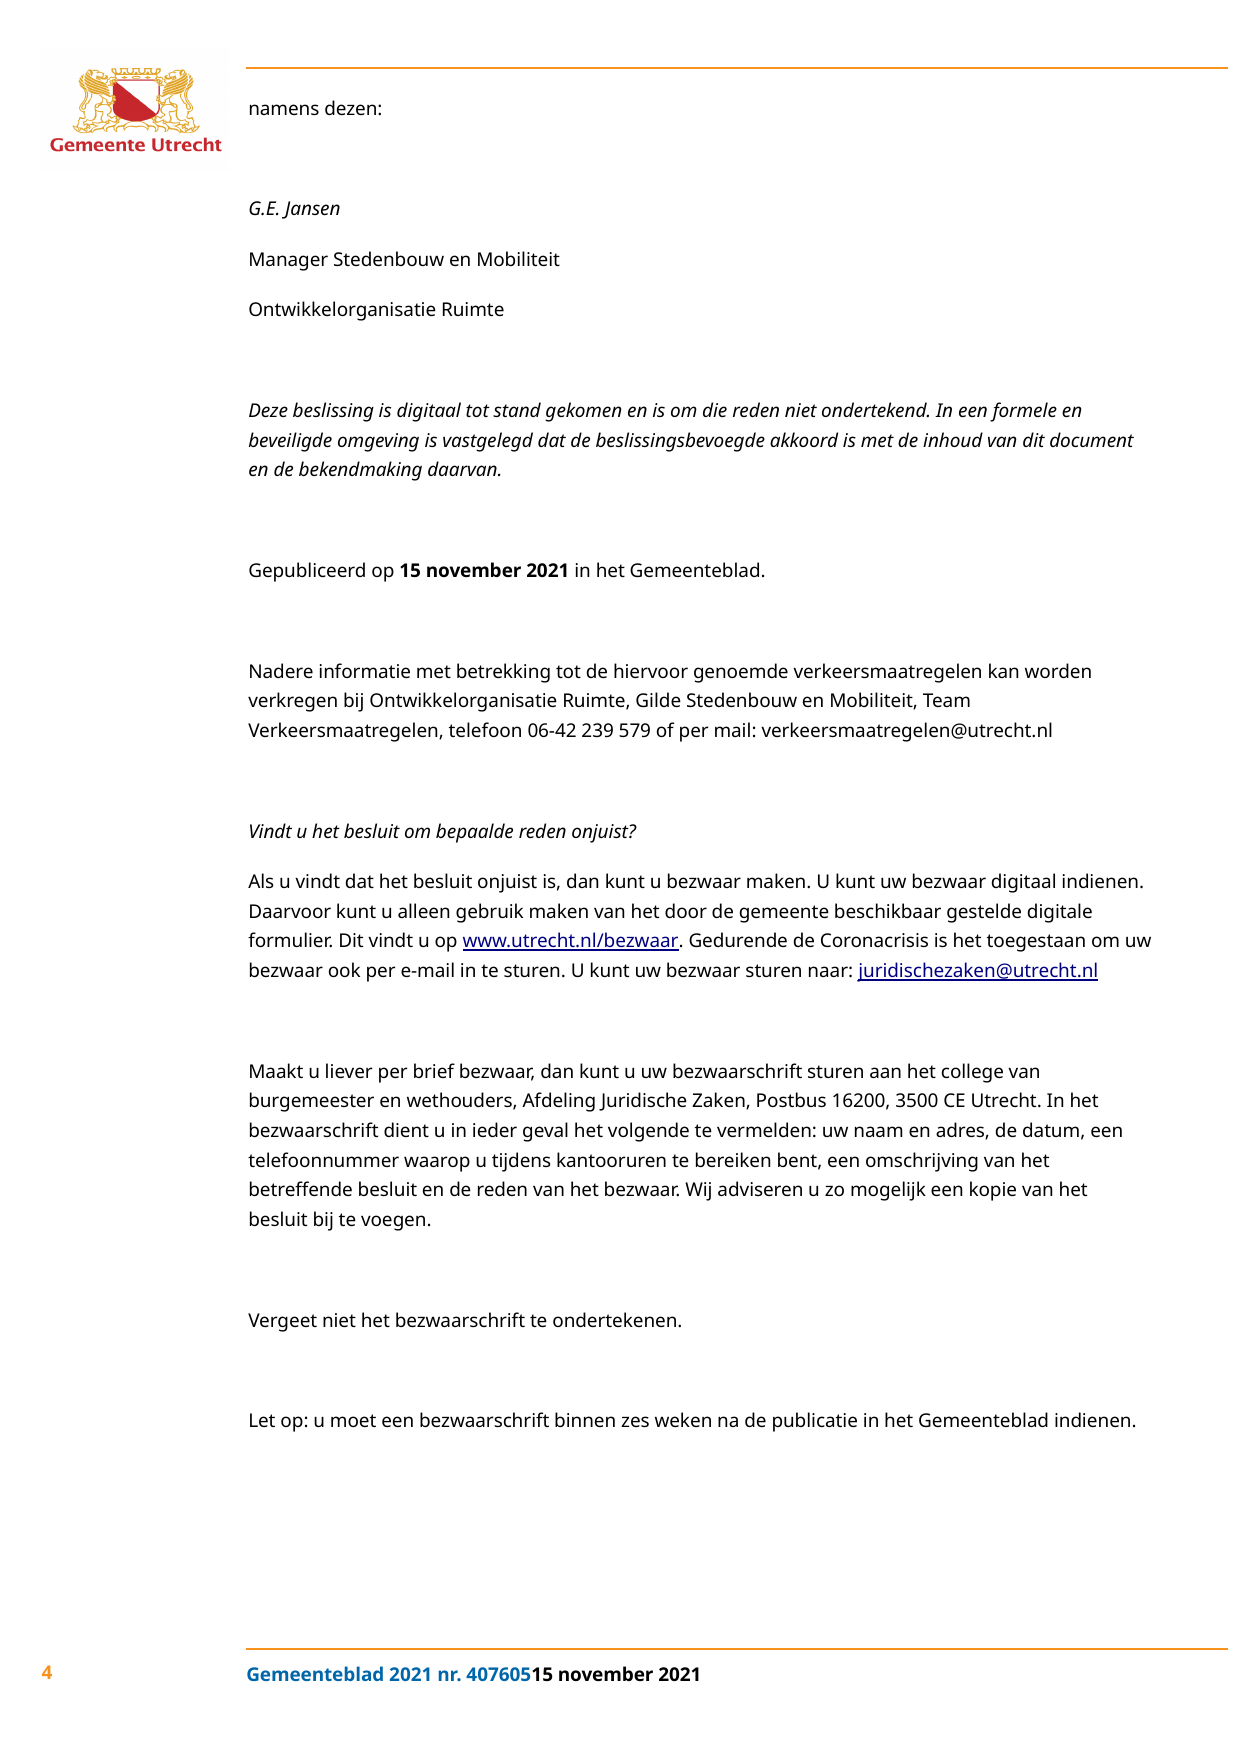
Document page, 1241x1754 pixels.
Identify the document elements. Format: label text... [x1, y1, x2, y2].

text Vindt u het besluit om bepaalde reden onjuist? [248, 818, 1152, 844]
text Maakt u liever per brief bezwaar, dan kunt u uw bezwaarschrift sturen aan het college van burgemeester en wethouders, Afdeling Juridische Zaken, Postbus 16200, 3500 CE Utrecht. In het bezwaarschrift dient u in ieder geval het volgende te vermelden: uw naam en adres, de datum, een telefoonnummer waarop u tijdens kantooruren te bereiken bent, een omschrijving van het betreffende besluit en de reden van het bezwaar. Wij adviseren u zo mogelijk een kopie van het besluit bij te voegen. [248, 1058, 1152, 1232]
text Nadere informatie met betrekking tot de hiervoor genoemde verkeersmaatregelen kan worden verkregen bij Ontwikkelorganisatie Ruimte, Gilde Stedenbouw en Mobiliteit, Team Verkeersmaatregelen, telefoon 06-42 239 579 of per mail: verkeersmaatregelen@utrecht.nl [248, 658, 1152, 743]
text Let op: u moet een bezwaarschrift binnen zes weken na de publicatie in het Gemeenteblad indienen. [248, 1408, 1152, 1433]
text Als u vindt dat het besluit onjuist is, dan kunt u bezwaar maken. U kunt uw bezwaar digitaal indienen. Daarvoor kunt u alleen gebruik maken van het door de gemeente beschikbaar gestelde digitale formulier. Dit vindt u op www.utrecht.nl/bezwaar. Gedurende de Coronacrisis is het toegestaan om uw bezwaar ook per e-mail in te sturen. U kunt uw bezwaar sturen naar: juridischezaken@utrecht.nl [248, 868, 1152, 983]
text Deze beslissing is digitaal tot stand gekomen en is om die reden niet ondertekend. In een formele en beveiligde omgeving is vastgelegd dat de beslissingsbevoegde akkoord is met de inhoud van dit document en de bekendmaking daarvan. [248, 397, 1152, 482]
text namens dezen: [248, 95, 1152, 121]
text Gepubliceerd op 15 november 2021 in het Gemeenteblad. [248, 557, 1152, 583]
text G.E. Jansen [248, 196, 1152, 221]
text Vergeet niet het bezwaarschrift te ondertekenen. [248, 1307, 1152, 1333]
text Manager Stedenbouw en Mobiliteit [248, 246, 1152, 272]
text Ontwikkelorganisatie Ruimte [248, 296, 1152, 322]
picture [41, 47, 231, 172]
